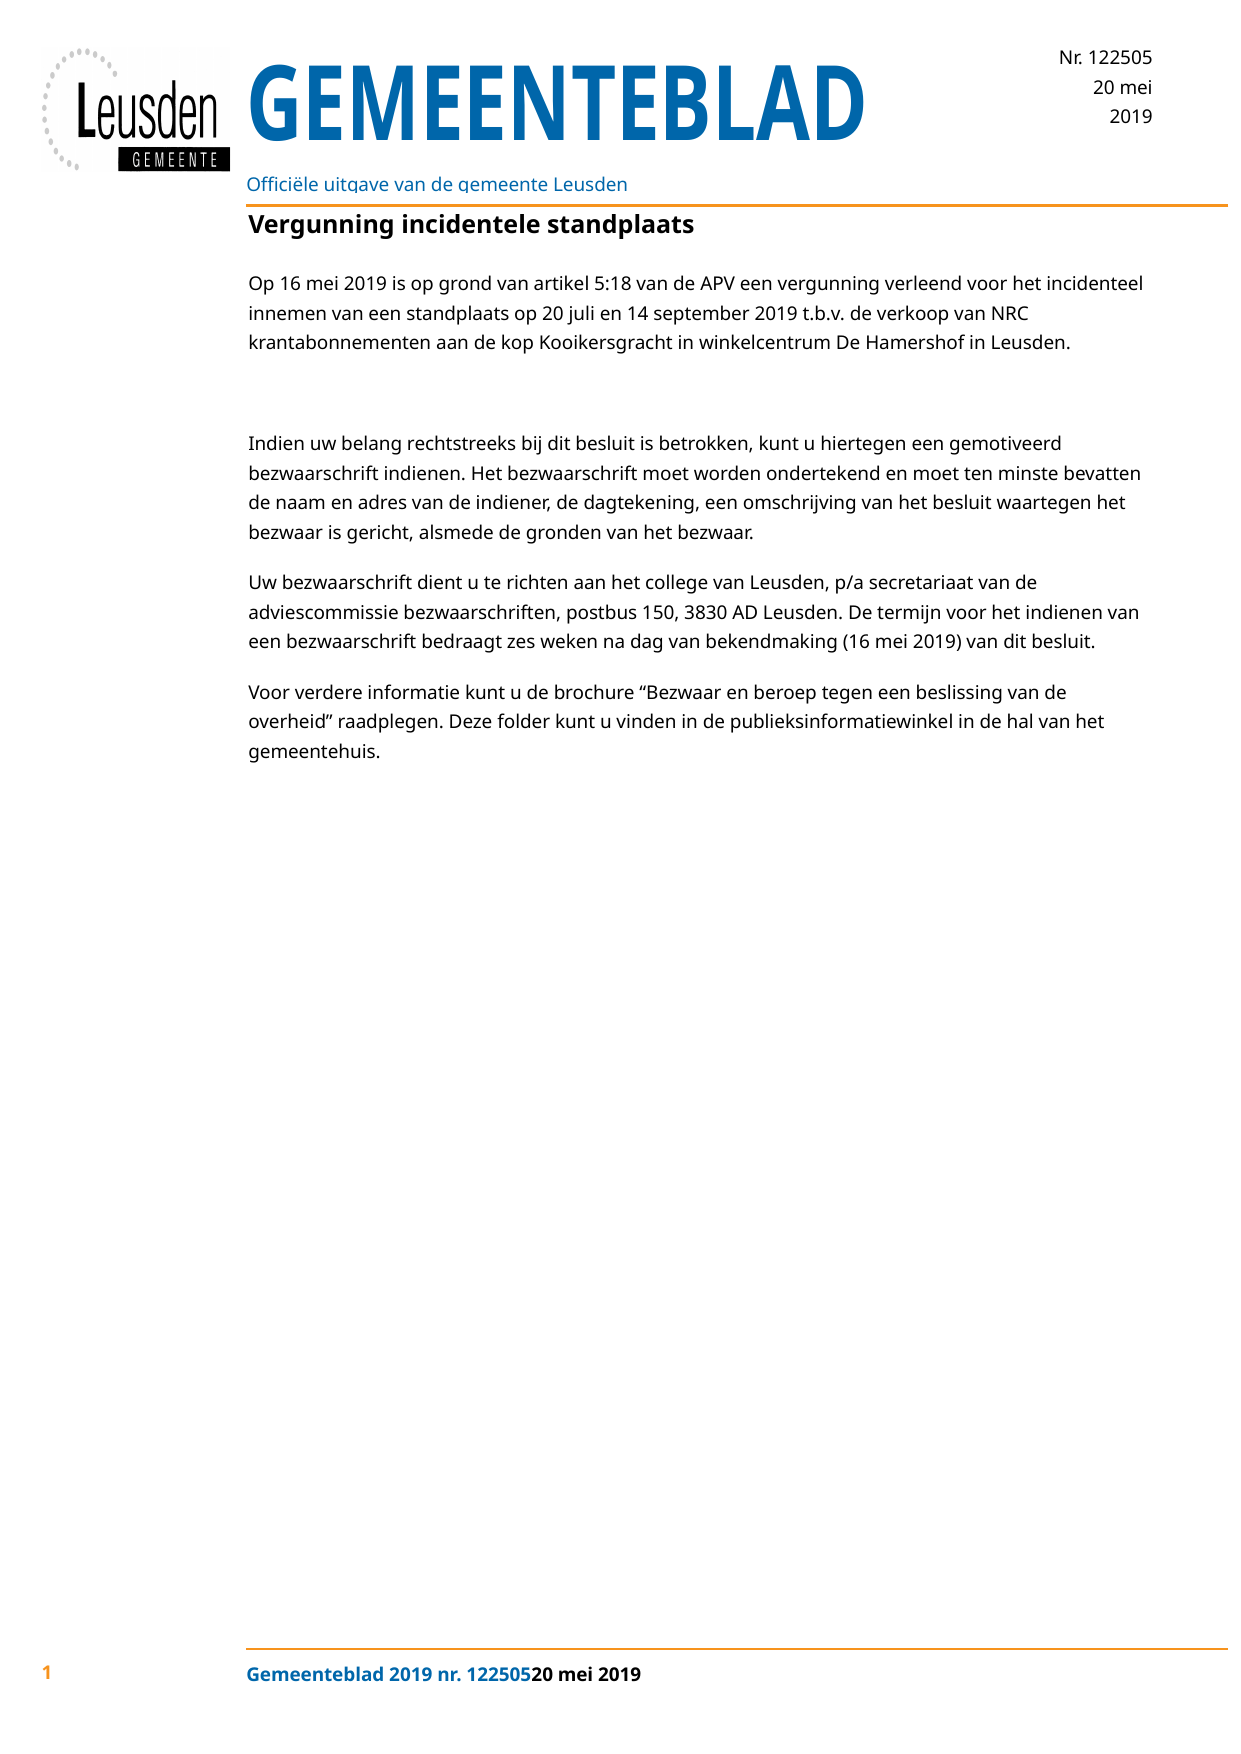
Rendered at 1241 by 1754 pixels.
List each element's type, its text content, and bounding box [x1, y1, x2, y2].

text Indien uw belang rechtstreeks bij dit besluit is betrokken, kunt u hiertegen een gemotiveerd bezwaarschrift indienen. Het bezwaarschrift moet worden ondertekend en moet ten minste bevatten de naam en adres van de indiener, de dagtekening, een omschrijving van het besluit waartegen het bezwaar is gericht, alsmede de gronden van het bezwaar. [248, 430, 1152, 545]
text Vergunning incidentele standplaats [248, 207, 1152, 241]
text Uw bezwaarschrift dient u te richten aan het college van Leusden, p/a secretariaat van de adviescommissie bezwaarschriften, postbus 150, 3830 AD Leusden. De termijn voor het indienen van een bezwaarschrift bedraagt zes weken na dag van bekendmaking (16 mei 2019) van dit besluit. [248, 569, 1152, 654]
text Op 16 mei 2019 is op grond van artikel 5:18 van de APV een vergunning verleend voor het incidenteel innemen van een standplaats op 20 juli en 14 september 2019 t.b.v. de verkoop van NRC krantabonnementen aan de kop Kooikersgracht in winkelcentrum De Hamershof in Leusden. [248, 270, 1152, 355]
text Voor verdere informatie kunt u de brochure “Bezwaar en beroep tegen een beslissing van de overheid” raadplegen. Deze folder kunt u vinden in de publieksinformatiewinkel in de hal van het gemeentehuis. [248, 679, 1152, 764]
picture [41, 47, 231, 172]
